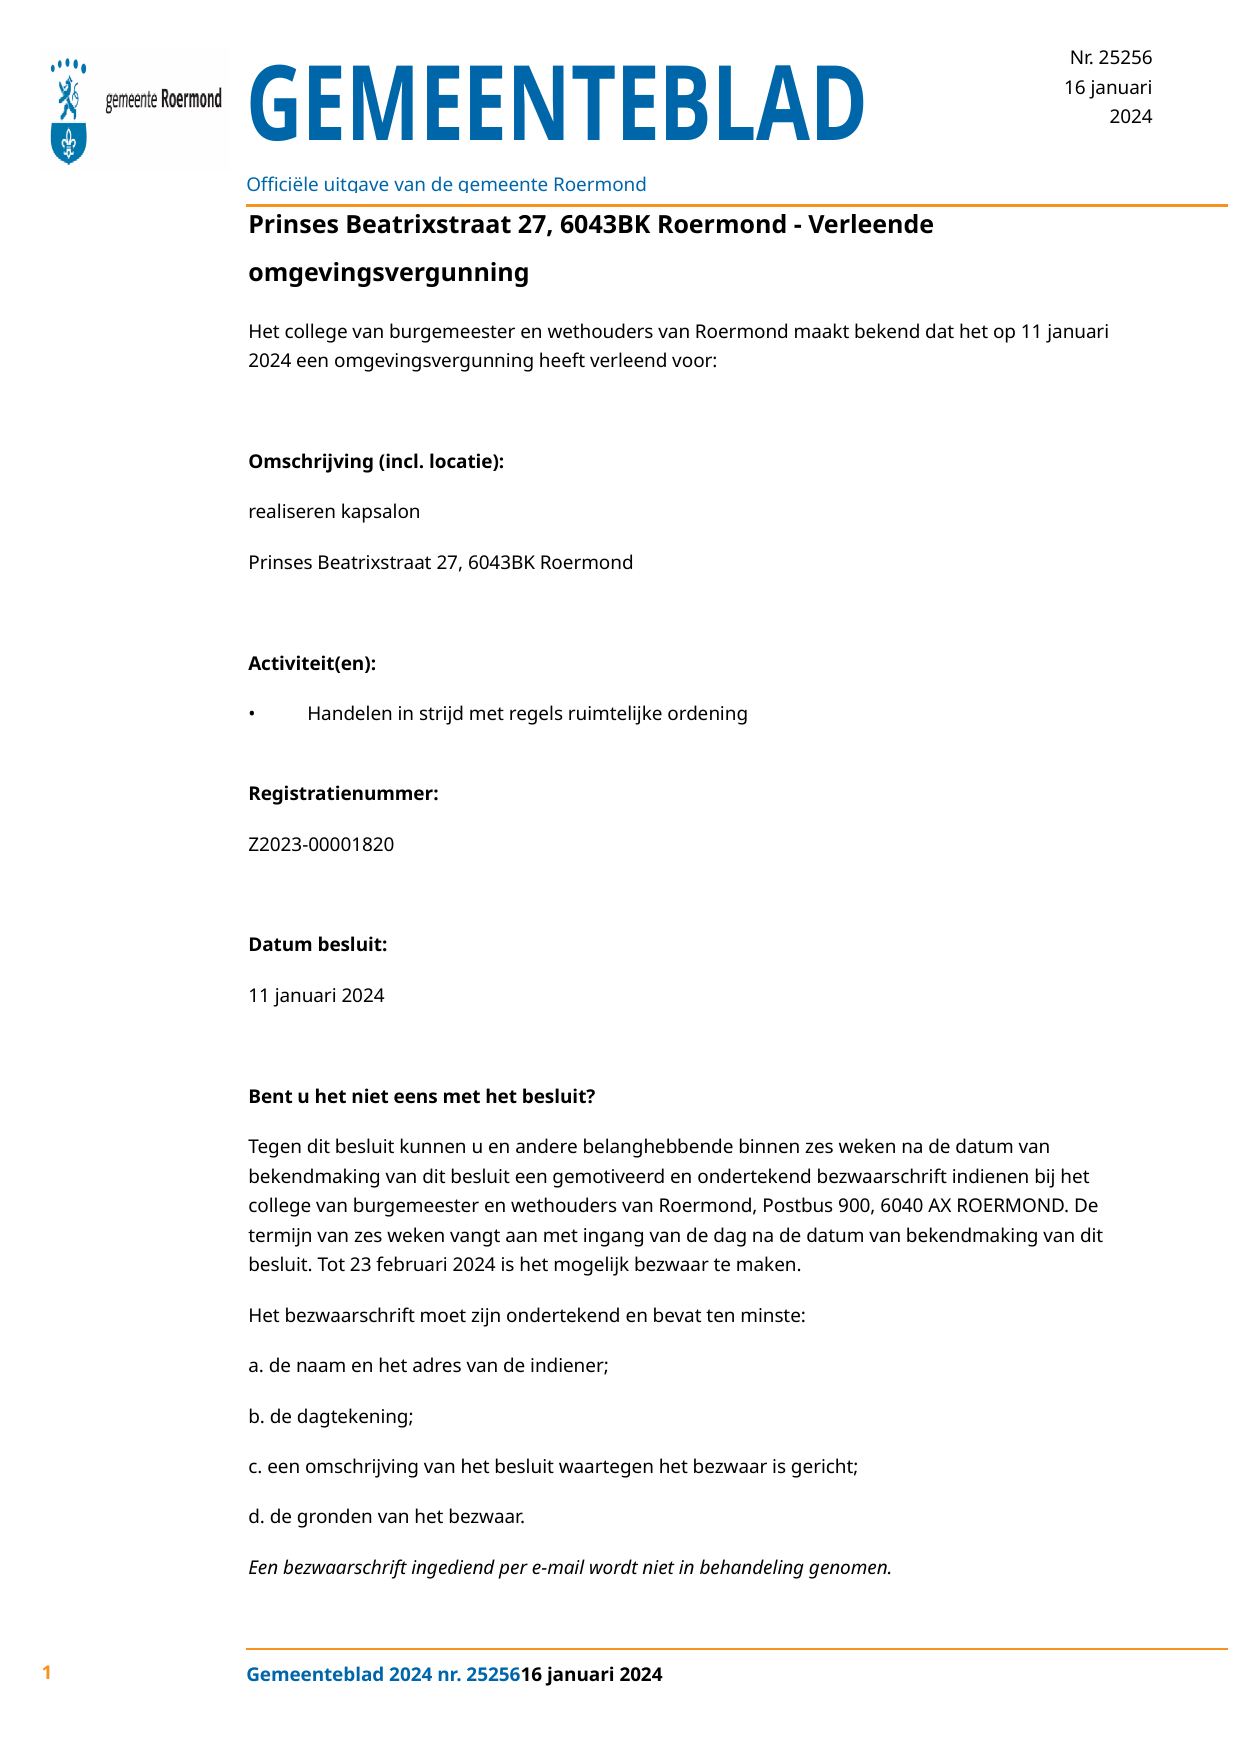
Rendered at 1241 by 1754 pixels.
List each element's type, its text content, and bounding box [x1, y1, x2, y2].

text Een bezwaarschrift ingediend per e-mail wordt niet in behandeling genomen. [248, 1554, 1152, 1580]
text Prinses Beatrixstraat 27, 6043BK Roermond - Verleende omgevingsvergunning [248, 207, 1152, 288]
list Handelen in strijd met regels ruimtelijke ordening [248, 700, 1152, 726]
text Het college van burgemeester en wethouders van Roermond maakt bekend dat het op 11 januari 2024 een omgevingsvergunning heeft verleend voor: [248, 318, 1152, 373]
text Activiteit(en): [248, 650, 1152, 676]
picture [41, 47, 231, 172]
text Omschrijving (incl. locatie): [248, 448, 1152, 474]
text 11 januari 2024 [248, 982, 1152, 1008]
text Tegen dit besluit kunnen u en andere belanghebbende binnen zes weken na de datum van bekendmaking van dit besluit een gemotiveerd en ondertekend bezwaarschrift indienen bij het college van burgemeester en wethouders van Roermond, Postbus 900, 6040 AX ROERMOND. De termijn van zes weken vangt aan met ingang van de dag na de datum van bekendmaking van dit besluit. Tot 23 februari 2024 is het mogelijk bezwaar te maken. [248, 1133, 1152, 1277]
text Registratienummer: [248, 780, 1152, 806]
text Z2023-00001820 [248, 831, 1152, 857]
text d. de gronden van het bezwaar. [248, 1504, 1152, 1529]
text realiseren kapsalon [248, 499, 1152, 524]
text Datum besluit: [248, 932, 1152, 957]
text b. de dagtekening; [248, 1403, 1152, 1429]
text a. de naam en het adres van de indiener; [248, 1352, 1152, 1378]
text c. een omschrijving van het besluit waartegen het bezwaar is gericht; [248, 1453, 1152, 1479]
text Bent u het niet eens met het besluit? [248, 1083, 1152, 1109]
text Het bezwaarschrift moet zijn ondertekend en bevat ten minste: [248, 1302, 1152, 1328]
text Prinses Beatrixstraat 27, 6043BK Roermond [248, 549, 1152, 575]
